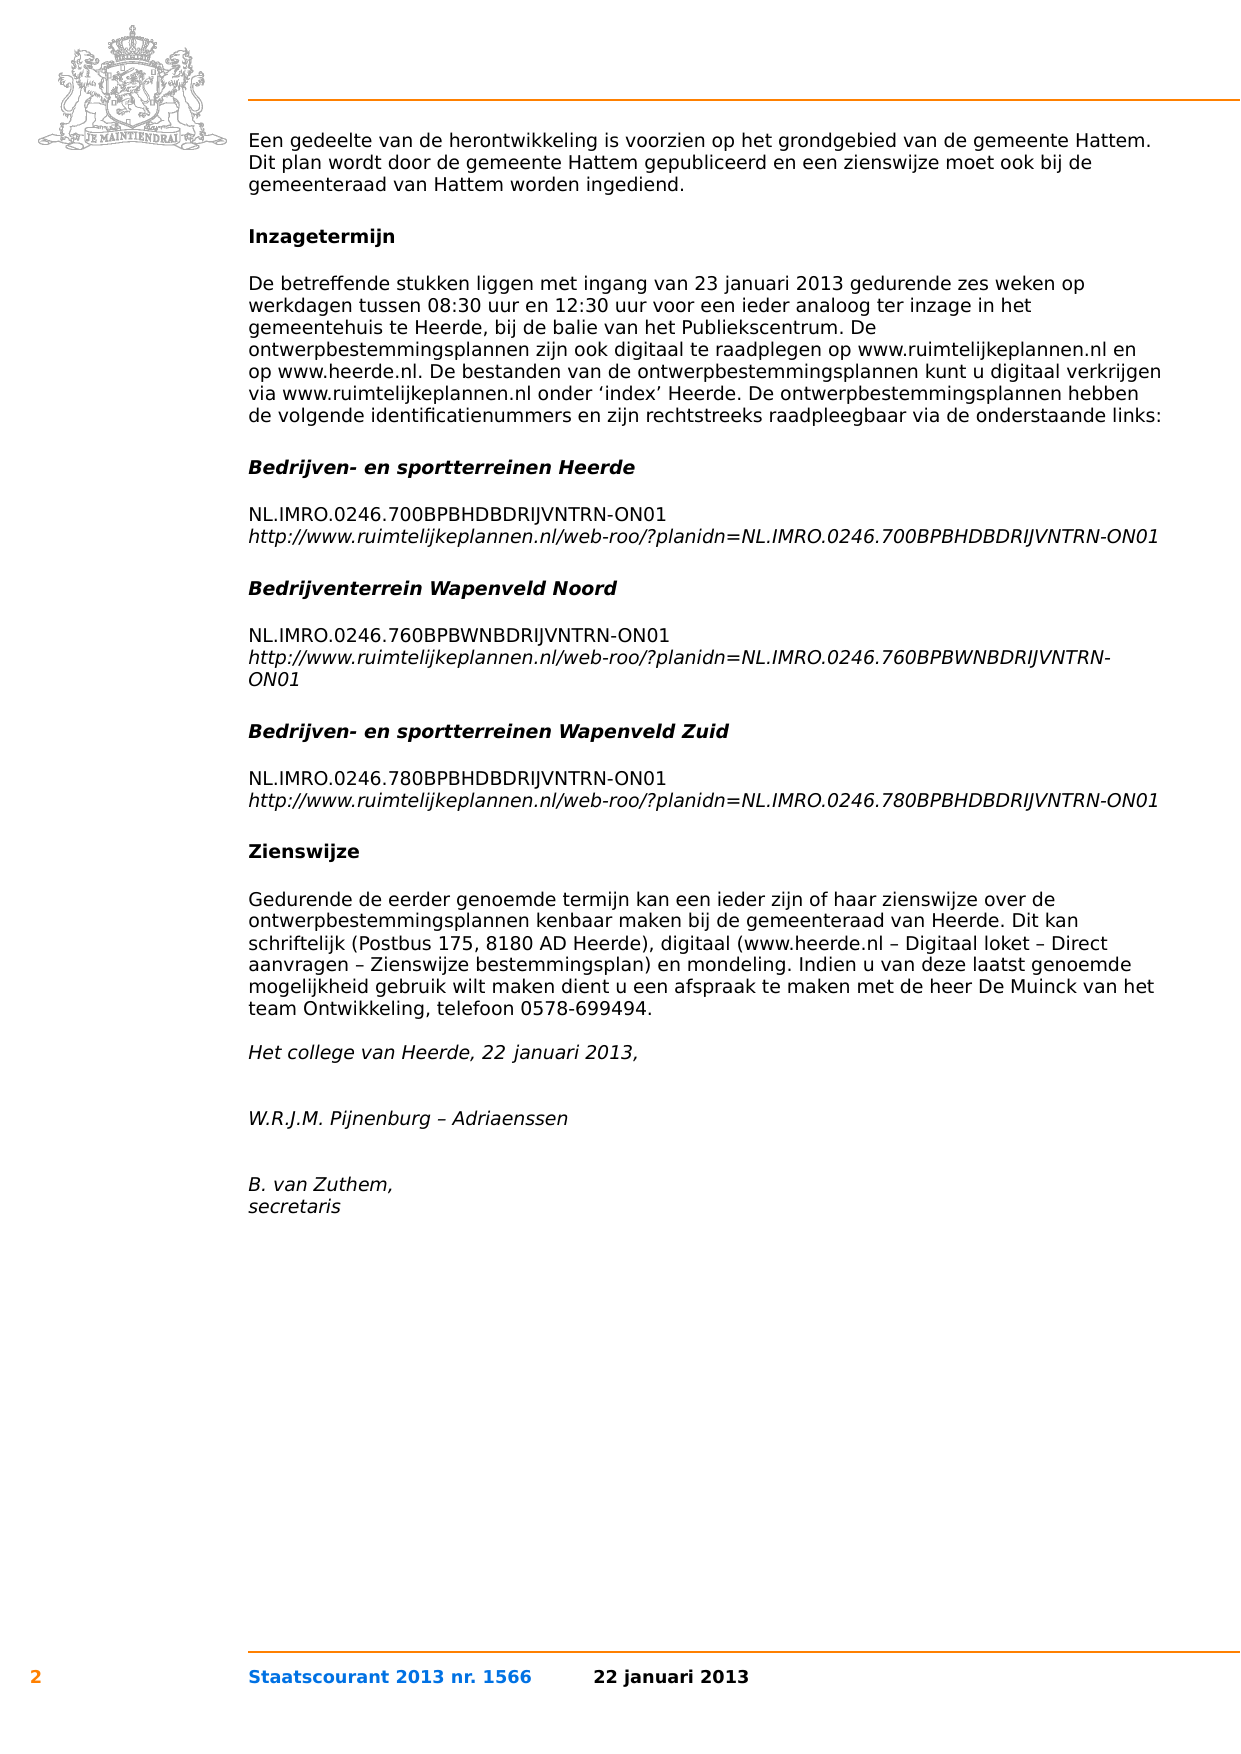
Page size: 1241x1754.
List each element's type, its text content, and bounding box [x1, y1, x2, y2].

text Het college van Heerde, 22 januari 2013, [248, 1042, 1163, 1064]
text NL.IMRO.0246.700BPBHDBDRIJVNTRN-ON01 [248, 504, 1163, 526]
text NL.IMRO.0246.780BPBHDBDRIJVNTRN-ON01 [248, 767, 1163, 789]
text Een gedeelte van de herontwikkeling is voorzien op het grondgebied van de gemeente Hattem. Dit plan wordt door de gemeente Hattem gepubliceerd en een zienswijze moet ook bij de gemeenteraad van Hattem worden ingediend. [248, 130, 1163, 196]
subtitle Bedrijven- en sportterreinen Heerde [248, 457, 1163, 479]
picture [38, 25, 227, 150]
subtitle Zienswijze [248, 841, 1163, 863]
text http://www.ruimtelijkeplannen.nl/web-roo/?planidn=NL.IMRO.0246.760BPBWNBDRIJVNTRN-ON01 [248, 647, 1163, 691]
text De betreffende stukken liggen met ingang van 23 januari 2013 gedurende zes weken op werkdagen tussen 08:30 uur en 12:30 uur voor een ieder analoog ter inzage in het gemeentehuis te Heerde, bij de balie van het Publiekscentrum. De ontwerpbestemmingsplannen zijn ook digitaal te raadplegen op www.ruimtelijkeplannen.nl en op www.heerde.nl. De bestanden van de ontwerpbestemmingsplannen kunt u digitaal verkrijgen via www.ruimtelijkeplannen.nl onder ‘index’ Heerde. De ontwerpbestemmingsplannen hebben de volgende identificatienummers en zijn rechtstreeks raadpleegbaar via de onderstaande links: [248, 273, 1163, 427]
text W.R.J.M. Pijnenburg – Adriaenssen [248, 1086, 1163, 1130]
text http://www.ruimtelijkeplannen.nl/web-roo/?planidn=NL.IMRO.0246.700BPBHDBDRIJVNTRN-ON01 [248, 526, 1163, 548]
text http://www.ruimtelijkeplannen.nl/web-roo/?planidn=NL.IMRO.0246.780BPBHDBDRIJVNTRN-ON01 [248, 789, 1163, 811]
text Gedurende de eerder genoemde termijn kan een ieder zijn of haar zienswijze over de ontwerpbestemmingsplannen kenbaar maken bij de gemeenteraad van Heerde. Dit kan schriftelijk (Postbus 175, 8180 AD Heerde), digitaal (www.heerde.nl – Digitaal loket – Direct aanvragen – Zienswijze bestemmingsplan) en mondeling. Indien u van deze laatst genoemde mogelijkheid gebruik wilt maken dient u een afspraak te maken met de heer De Muinck van het team Ontwikkeling, telefoon 0578-699494. [248, 888, 1163, 1020]
text B. van Zuthem, secretaris [248, 1152, 1163, 1218]
subtitle Inzagetermijn [248, 226, 1163, 248]
text NL.IMRO.0246.760BPBWNBDRIJVNTRN-ON01 [248, 624, 1163, 647]
subtitle Bedrijven- en sportterreinen Wapenveld Zuid [248, 721, 1163, 742]
subtitle Bedrijventerrein Wapenveld Noord [248, 578, 1163, 599]
